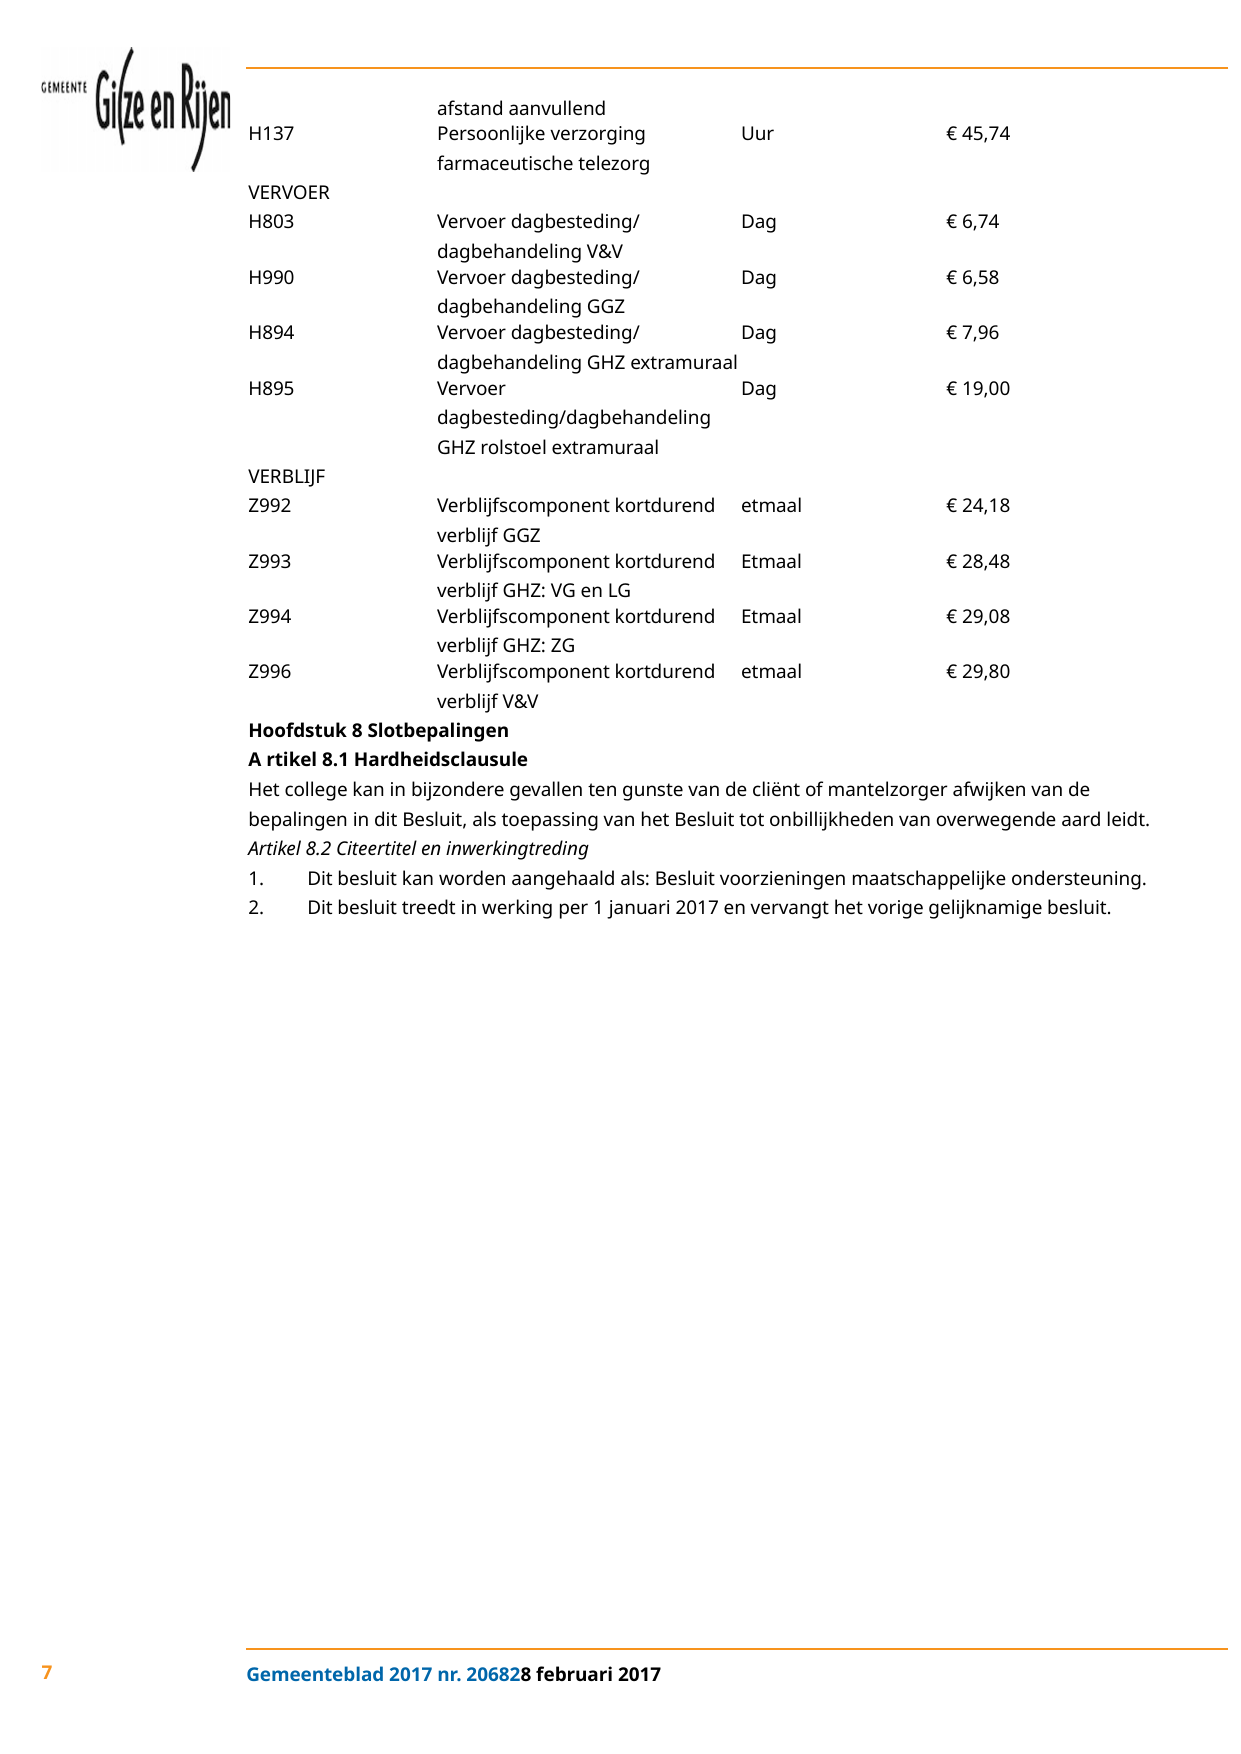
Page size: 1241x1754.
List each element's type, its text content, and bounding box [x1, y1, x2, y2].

text A rtikel 8.1 Hardheidsclausule [248, 747, 1152, 772]
table_cell H137 [248, 121, 437, 176]
table_cell Etmaal [741, 548, 946, 603]
table_cell Vervoer dagbesteding/ dagbehandeling GHZ extramuraal [437, 319, 741, 375]
list Dit besluit treedt in werking per 1 januari 2017 en vervangt het vorige gelijknamige besluit. [248, 894, 1152, 920]
table_cell H895 [248, 375, 437, 459]
table_cell Vervoer dagbesteding/ dagbehandeling GGZ [437, 264, 741, 319]
table_cell € 19,00 [946, 375, 1152, 459]
table_cell € 28,48 [946, 548, 1152, 603]
table_cell Verblijfscomponent kortdurend verblijf GHZ: ZG [437, 603, 741, 658]
table_header € 6,74 [946, 209, 1152, 264]
text VERBLIJF [248, 463, 1152, 488]
table_cell [946, 95, 1152, 121]
table_cell € 29,80 [946, 659, 1152, 714]
table_cell Verblijfscomponent kortdurend verblijf V&V [437, 659, 741, 714]
table_cell etmaal [741, 659, 946, 714]
table_header Verblijfscomponent kortdurend verblijf GGZ [437, 493, 741, 548]
text Hoofdstuk 8 Slotbepalingen [248, 717, 1152, 743]
table_cell Z994 [248, 603, 437, 658]
table_cell Z996 [248, 659, 437, 714]
table_header Dag [741, 209, 946, 264]
table_header € 24,18 [946, 493, 1152, 548]
table_header etmaal [741, 493, 946, 548]
table_cell [248, 95, 437, 121]
table_cell Verblijfscomponent kortdurend verblijf GHZ: VG en LG [437, 548, 741, 603]
table_cell Z993 [248, 548, 437, 603]
table_cell Etmaal [741, 603, 946, 658]
text Artikel 8.2 Citeertitel en inwerkingtreding [248, 835, 1152, 861]
table_cell € 7,96 [946, 319, 1152, 375]
table_header H803 [248, 209, 437, 264]
table_header Vervoer dagbesteding/ dagbehandeling V&V [437, 209, 741, 264]
table_cell Vervoer dagbesteding/dagbehandeling GHZ rolstoel extramuraal [437, 375, 741, 459]
table_cell Dag [741, 319, 946, 375]
table_cell afstand aanvullend [437, 95, 741, 121]
table_cell Persoonlijke verzorging farmaceutische telezorg [437, 121, 741, 176]
table_cell Uur [741, 121, 946, 176]
table_cell H894 [248, 319, 437, 375]
list Dit besluit kan worden aangehaald als: Besluit voorzieningen maatschappelijke ondersteuning. [248, 865, 1152, 891]
table_cell H990 [248, 264, 437, 319]
table_cell € 45,74 [946, 121, 1152, 176]
table_cell [741, 95, 946, 121]
text Het college kan in bijzondere gevallen ten gunste van de cliënt of mantelzorger afwijken van de bepalingen in dit Besluit, als toepassing van het Besluit tot onbillijkheden van overwegende aard leidt. [248, 776, 1152, 831]
table_cell € 6,58 [946, 264, 1152, 319]
table_cell Dag [741, 264, 946, 319]
table_header Z992 [248, 493, 437, 548]
text VERVOER [248, 179, 1152, 205]
picture [41, 47, 231, 172]
table_cell Dag [741, 375, 946, 459]
table_cell € 29,08 [946, 603, 1152, 658]
